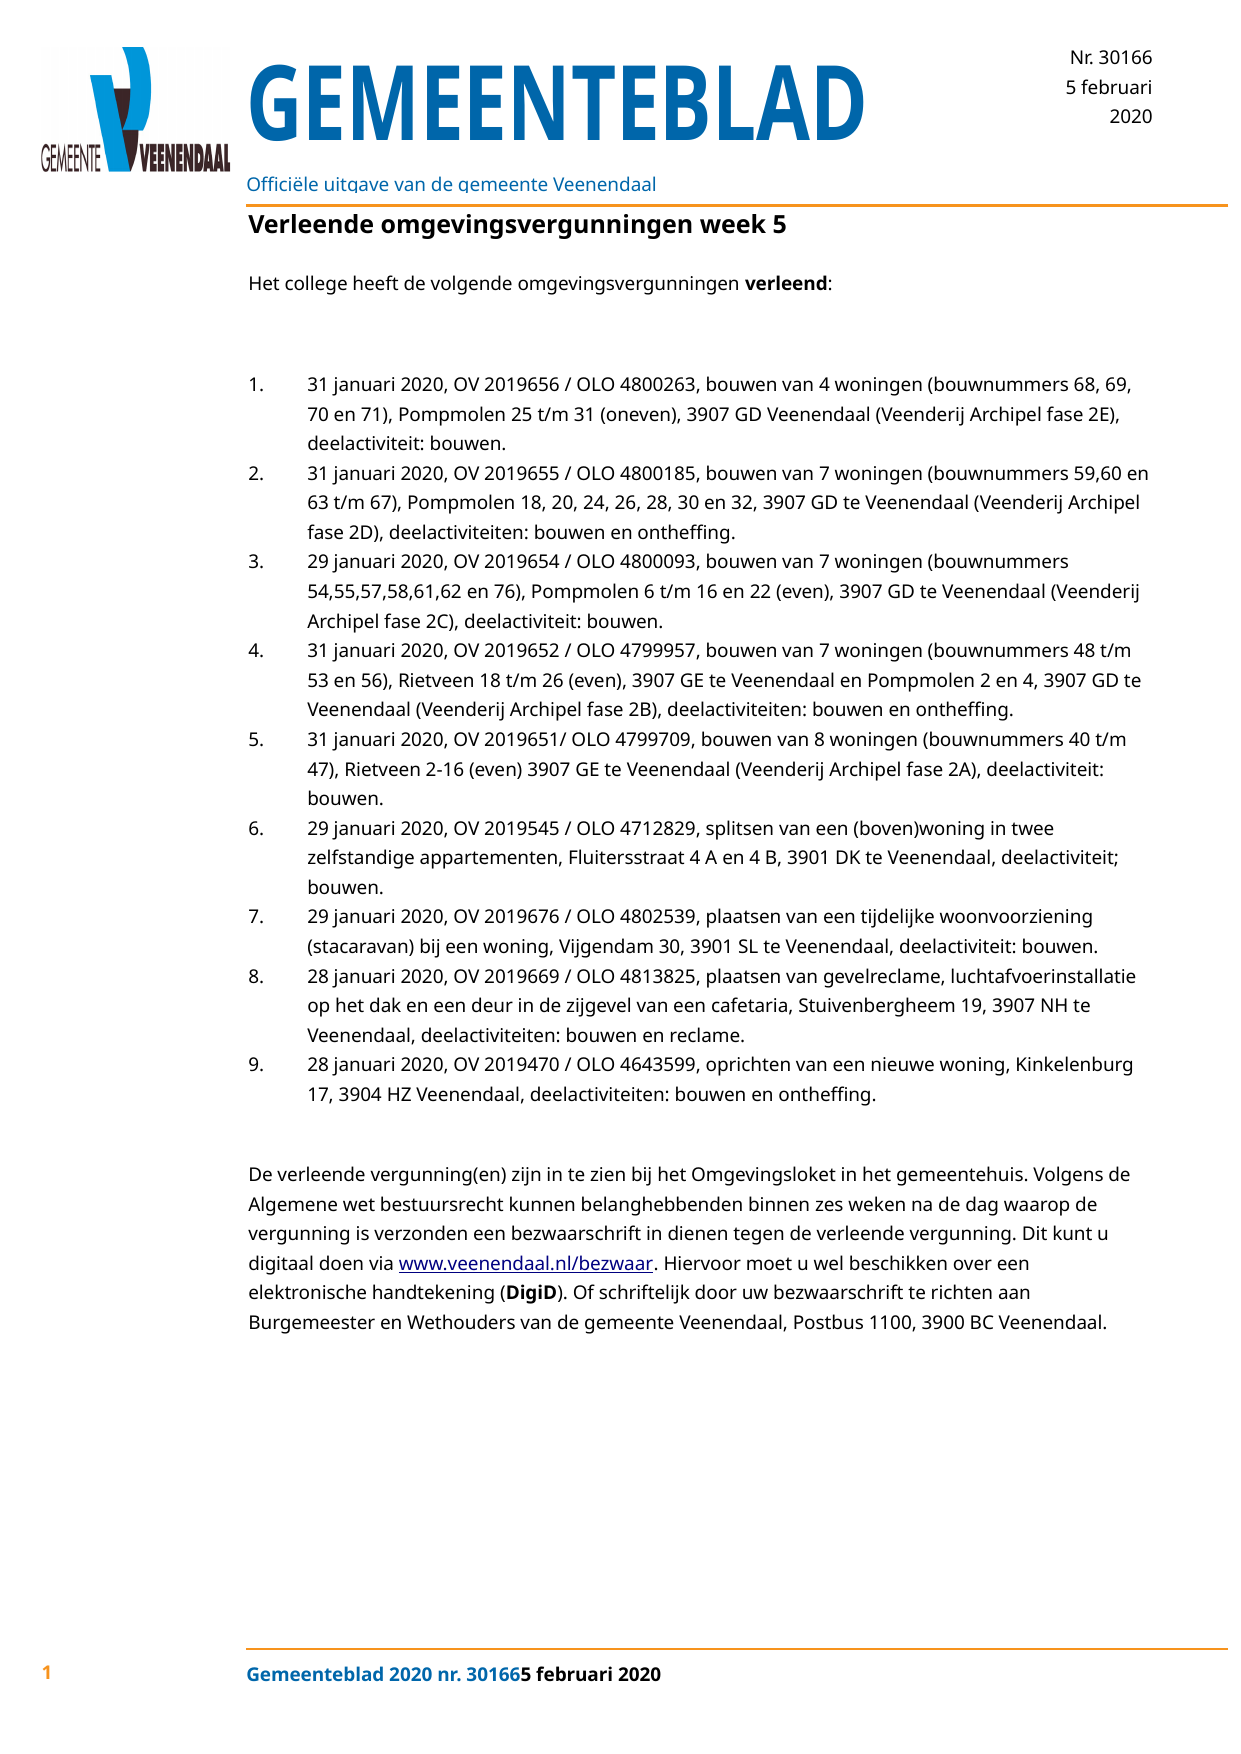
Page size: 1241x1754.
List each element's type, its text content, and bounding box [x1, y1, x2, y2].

list 31 januari 2020, OV 2019651/ OLO 4799709, bouwen van 8 woningen (bouwnummers 40 t/m 47), Rietveen 2-16 (even) 3907 GE te Veenendaal (Veenderij Archipel fase 2A), deelactiviteit: bouwen. [248, 726, 1152, 811]
list 31 januari 2020, OV 2019652 / OLO 4799957, bouwen van 7 woningen (bouwnummers 48 t/m 53 en 56), Rietveen 18 t/m 26 (even), 3907 GE te Veenendaal en Pompmolen 2 en 4, 3907 GD te Veenendaal (Veenderij Archipel fase 2B), deelactiviteiten: bouwen en ontheffing. [248, 637, 1152, 722]
list 28 januari 2020, OV 2019470 / OLO 4643599, oprichten van een nieuwe woning, Kinkelenburg 17, 3904 HZ Veenendaal, deelactiviteiten: bouwen en ontheffing. [248, 1052, 1152, 1107]
text Het college heeft de volgende omgevingsvergunningen verleend: [248, 270, 1152, 296]
text Verleende omgevingsvergunningen week 5 [248, 207, 1152, 241]
text De verleende vergunning(en) zijn in te zien bij het Omgevingsloket in het gemeentehuis. Volgens de Algemene wet bestuursrecht kunnen belanghebbenden binnen zes weken na de dag waarop de vergunning is verzonden een bezwaarschrift in dienen tegen de verleende vergunning. Dit kunt u digitaal doen via www.veenendaal.nl/bezwaar. Hiervoor moet u wel beschikken over een elektronische handtekening (DigiD). Of schriftelijk door uw bezwaarschrift te richten aan Burgemeester en Wethouders van de gemeente Veenendaal, Postbus 1100, 3900 BC Veenendaal. [248, 1161, 1152, 1335]
list 31 januari 2020, OV 2019656 / OLO 4800263, bouwen van 4 woningen (bouwnummers 68, 69, 70 en 71), Pompmolen 25 t/m 31 (oneven), 3907 GD Veenendaal (Veenderij Archipel fase 2E), deelactiviteit: bouwen. [248, 371, 1152, 456]
list 29 januari 2020, OV 2019545 / OLO 4712829, splitsen van een (boven)woning in twee zelfstandige appartementen, Fluitersstraat 4 A en 4 B, 3901 DK te Veenendaal, deelactiviteit; bouwen. [248, 815, 1152, 900]
list 29 januari 2020, OV 2019676 / OLO 4802539, plaatsen van een tijdelijke woonvoorziening (stacaravan) bij een woning, Vijgendam 30, 3901 SL te Veenendaal, deelactiviteit: bouwen. [248, 904, 1152, 959]
picture [123, 47, 231, 172]
picture [41, 47, 130, 172]
list 31 januari 2020, OV 2019655 / OLO 4800185, bouwen van 7 woningen (bouwnummers 59,60 en 63 t/m 67), Pompmolen 18, 20, 24, 26, 28, 30 en 32, 3907 GD te Veenendaal (Veenderij Archipel fase 2D), deelactiviteiten: bouwen en ontheffing. [248, 460, 1152, 545]
list 28 januari 2020, OV 2019669 / OLO 4813825, plaatsen van gevelreclame, luchtafvoerinstallatie op het dak en een deur in de zijgevel van een cafetaria, Stuivenbergheem 19, 3907 NH te Veenendaal, deelactiviteiten: bouwen en reclame. [248, 963, 1152, 1048]
list 29 januari 2020, OV 2019654 / OLO 4800093, bouwen van 7 woningen (bouwnummers 54,55,57,58,61,62 en 76), Pompmolen 6 t/m 16 en 22 (even), 3907 GD te Veenendaal (Veenderij Archipel fase 2C), deelactiviteit: bouwen. [248, 549, 1152, 633]
